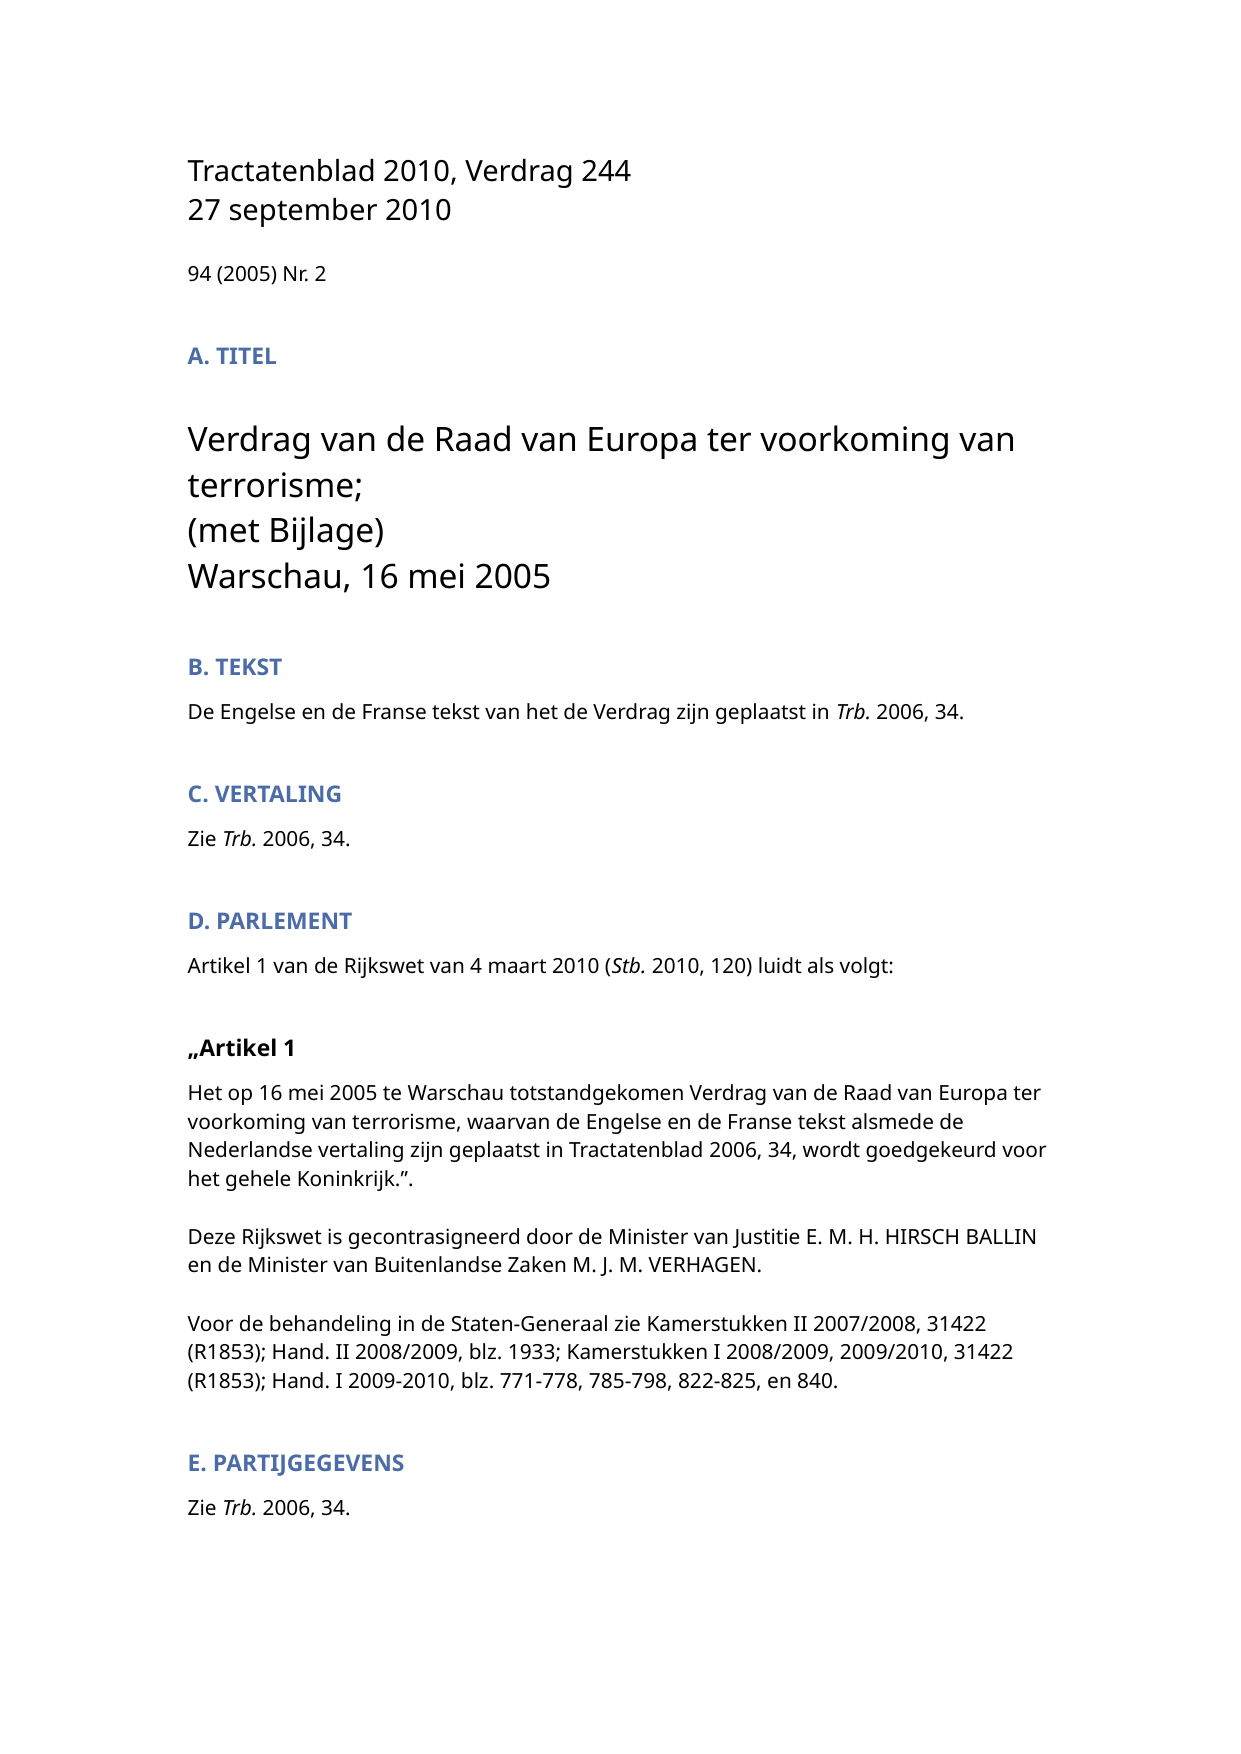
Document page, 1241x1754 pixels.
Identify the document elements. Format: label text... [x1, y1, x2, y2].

text Tractatenblad 2010, Verdrag 244 [187, 150, 1053, 190]
text Zie Trb. 2006, 34. [187, 1493, 1053, 1522]
subtitle E. PARTIJGEGEVENS [187, 1447, 1053, 1478]
text Deze Rijkswet is gecontrasigneerd door de Minister van Justitie E. M. H. HIRSCH BALLIN en de Minister van Buitenlandse Zaken M. J. M. VERHAGEN. [187, 1222, 1053, 1279]
text De Engelse en de Franse tekst van het de Verdrag zijn geplaatst in Trb. 2006, 34. [187, 697, 1053, 725]
text Voor de behandeling in de Staten-Generaal zie Kamerstukken II 2007/2008, 31422 (R1853); Hand. II 2008/2009, blz. 1933; Kamerstukken I 2008/2009, 2009/2010, 31422 (R1853); Hand. I 2009-2010, blz. 771-778, 785-798, 822-825, en 840. [187, 1309, 1053, 1394]
subtitle D. PARLEMENT [187, 905, 1053, 936]
text Zie Trb. 2006, 34. [187, 824, 1053, 852]
text 27 september 2010 [187, 190, 1053, 229]
subtitle B. TEKST [187, 651, 1053, 682]
text (met Bijlage) [187, 507, 1053, 553]
text 94 (2005) Nr. 2 [187, 259, 1053, 287]
text Warschau, 16 mei 2005 [187, 553, 1053, 598]
subtitle A. TITEL [187, 340, 1053, 371]
subtitle „Artikel 1 [187, 1032, 1053, 1063]
subtitle C. VERTALING [187, 778, 1053, 809]
text Het op 16 mei 2005 te Warschau totstandgekomen Verdrag van de Raad van Europa ter voorkoming van terrorisme, waarvan de Engelse en de Franse tekst alsmede de Nederlandse vertaling zijn geplaatst in Tractatenblad 2006, 34, wordt goedgekeurd voor het gehele Koninkrijk.”. [187, 1078, 1053, 1192]
text Artikel 1 van de Rijkswet van 4 maart 2010 (Stb. 2010, 120) luidt als volgt: [187, 951, 1053, 980]
text Verdrag van de Raad van Europa ter voorkoming van terrorisme; [187, 416, 1053, 507]
